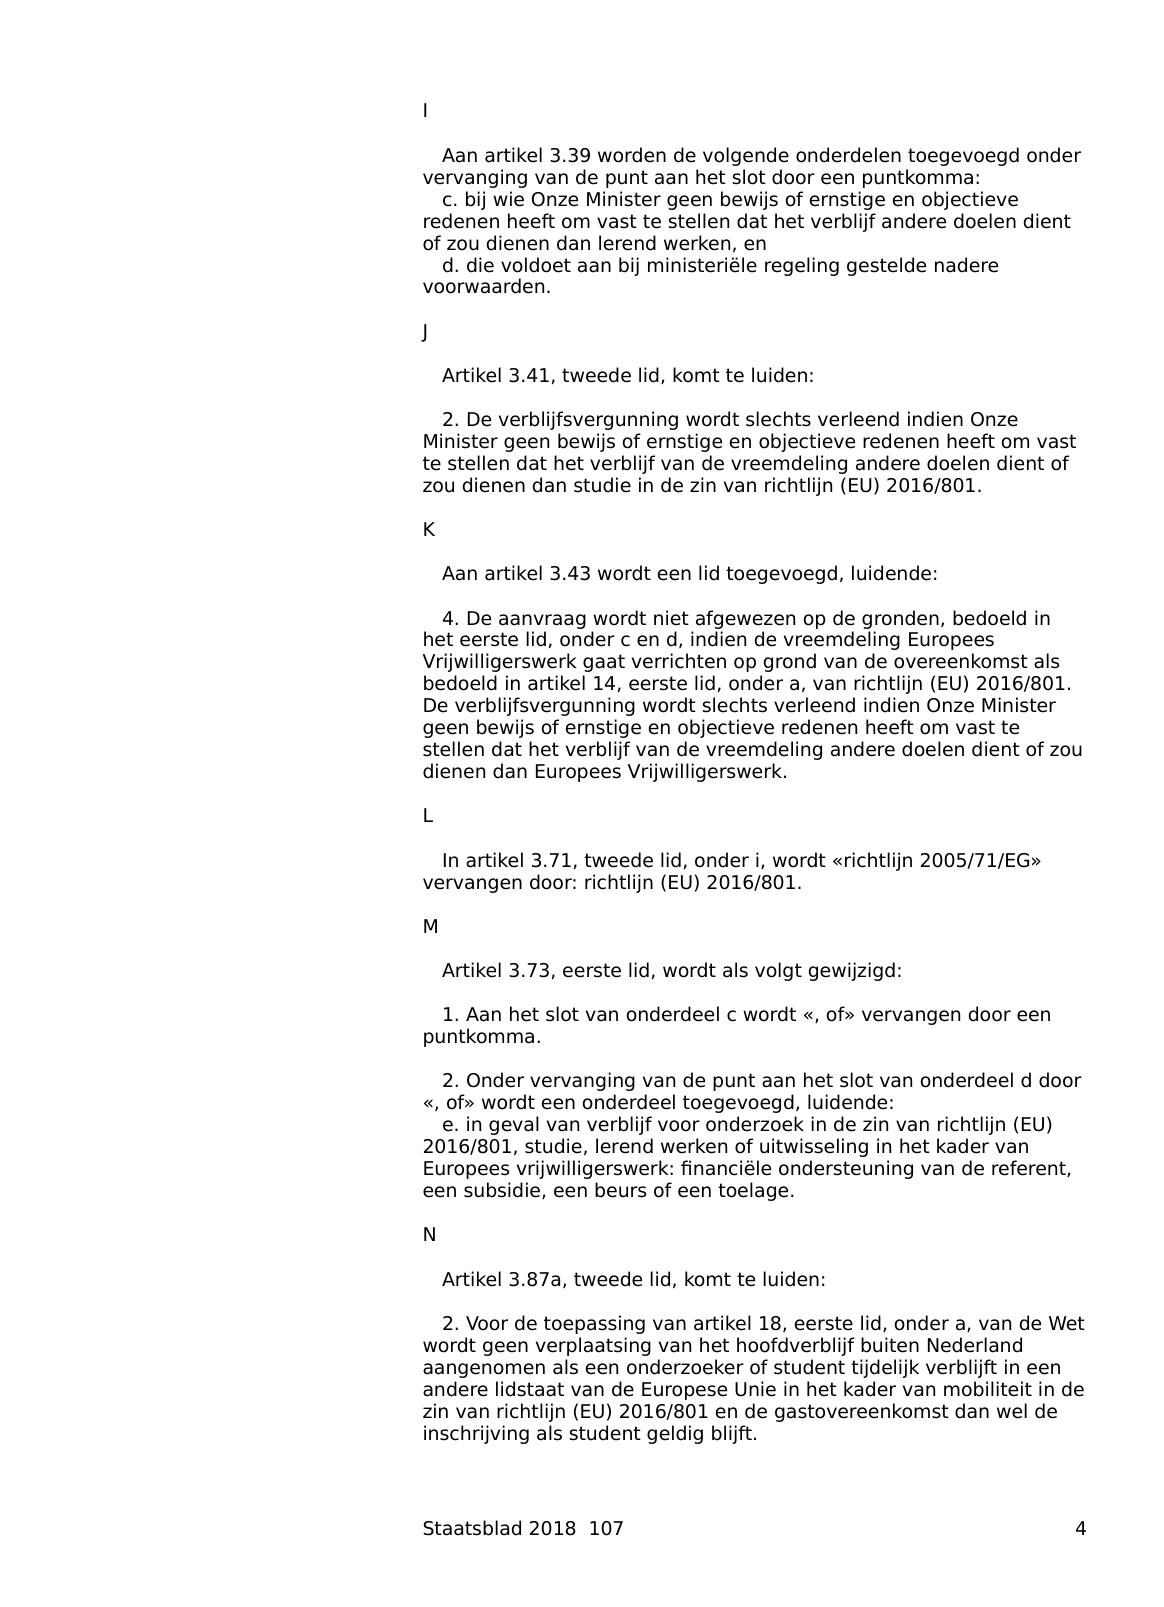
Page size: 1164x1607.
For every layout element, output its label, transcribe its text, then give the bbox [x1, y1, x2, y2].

text Artikel 3.87a, tweede lid, komt te luiden: [422, 1268, 1087, 1290]
text Aan artikel 3.43 wordt een lid toegevoegd, luidende: [422, 563, 1087, 585]
text 2. Onder vervanging van de punt aan het slot van onderdeel d door «, of» wordt een onderdeel toegevoegd, luidende: [422, 1070, 1087, 1114]
text c. bij wie Onze Minister geen bewijs of ernstige en objectieve redenen heeft om vast te stellen dat het verblijf andere doelen dient of zou dienen dan lerend werken, en [422, 188, 1087, 254]
text Artikel 3.41, tweede lid, komt te luiden: [422, 365, 1087, 387]
text I [422, 100, 1087, 122]
text In artikel 3.71, tweede lid, onder i, wordt «richtlijn 2005/71/EG» vervangen door: richtlijn (EU) 2016/801. [422, 849, 1087, 893]
text M [422, 916, 1087, 938]
text 4. De aanvraag wordt niet afgewezen op de gronden, bedoeld in het eerste lid, onder c en d, indien de vreemdeling Europees Vrijwilligerswerk gaat verrichten op grond van de overeenkomst als bedoeld in artikel 14, eerste lid, onder a, van richtlijn (EU) 2016/801. De verblijfsvergunning wordt slechts verleend indien Onze Minister geen bewijs of ernstige en objectieve redenen heeft om vast te stellen dat het verblijf van de vreemdeling andere doelen dient of zou dienen dan Europees Vrijwilligerswerk. [422, 607, 1087, 783]
text K [422, 519, 1087, 541]
text 2. De verblijfsvergunning wordt slechts verleend indien Onze Minister geen bewijs of ernstige en objectieve redenen heeft om vast te stellen dat het verblijf van de vreemdeling andere doelen dient of zou dienen dan studie in de zin van richtlijn (EU) 2016/801. [422, 409, 1087, 497]
text 2. Voor de toepassing van artikel 18, eerste lid, onder a, van de Wet wordt geen verplaatsing van het hoofdverblijf buiten Nederland aangenomen als een onderzoeker of student tijdelijk verblijft in een andere lidstaat van de Europese Unie in het kader van mobiliteit in de zin van richtlijn (EU) 2016/801 en de gastovereenkomst dan wel de inschrijving als student geldig blijft. [422, 1313, 1087, 1444]
text Aan artikel 3.39 worden de volgende onderdelen toegevoegd onder vervanging van de punt aan het slot door een puntkomma: [422, 144, 1087, 188]
text L [422, 805, 1087, 827]
text N [422, 1224, 1087, 1246]
text d. die voldoet aan bij ministeriële regeling gestelde nadere voorwaarden. [422, 254, 1087, 298]
text J [422, 321, 1087, 343]
text e. in geval van verblijf voor onderzoek in de zin van richtlijn (EU) 2016/801, studie, lerend werken of uitwisseling in het kader van Europees vrijwilligerswerk: financiële ondersteuning van de referent, een subsidie, een beurs of een toelage. [422, 1114, 1087, 1202]
text Artikel 3.73, eerste lid, wordt als volgt gewijzigd: [422, 960, 1087, 982]
text 1. Aan het slot van onderdeel c wordt «, of» vervangen door een puntkomma. [422, 1004, 1087, 1048]
